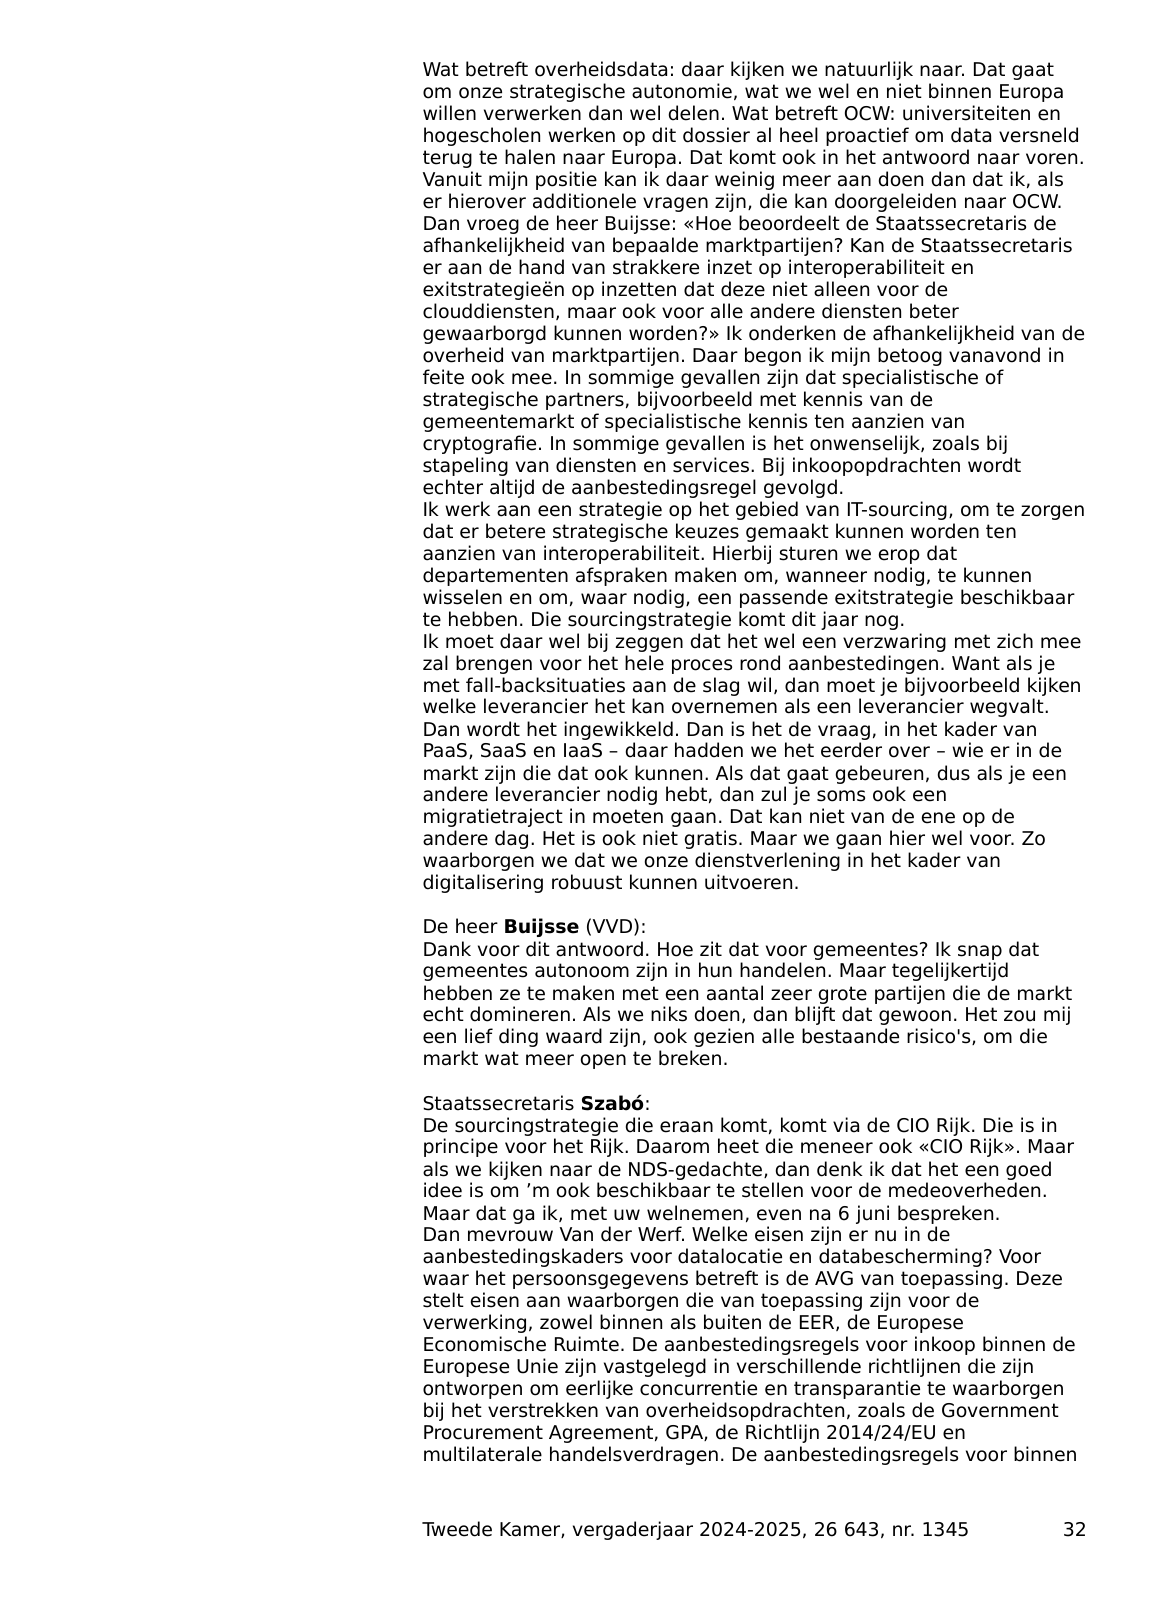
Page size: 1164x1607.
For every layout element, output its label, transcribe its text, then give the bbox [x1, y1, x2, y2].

text De heer Buijsse (VVD): [422, 916, 1087, 938]
text Dank voor dit antwoord. Hoe zit dat voor gemeentes? Ik snap dat gemeentes autonoom zijn in hun handelen. Maar tegelijkertijd hebben ze te maken met een aantal zeer grote partijen die de markt echt domineren. Als we niks doen, dan blijft dat gewoon. Het zou mij een lief ding waard zijn, ook gezien alle bestaande risico's, om die markt wat meer open te breken. [422, 938, 1087, 1070]
text Dan vroeg de heer Buijsse: «Hoe beoordeelt de Staatssecretaris de afhankelijkheid van bepaalde marktpartijen? Kan de Staatssecretaris er aan de hand van strakkere inzet op interoperabiliteit en exitstrategieën op inzetten dat deze niet alleen voor de clouddiensten, maar ook voor alle andere diensten beter gewaarborgd kunnen worden?» Ik onderken de afhankelijkheid van de overheid van marktpartijen. Daar begon ik mijn betoog vanavond in feite ook mee. In sommige gevallen zijn dat specialistische of strategische partners, bijvoorbeeld met kennis van de gemeentemarkt of specialistische kennis ten aanzien van cryptografie. In sommige gevallen is het onwenselijk, zoals bij stapeling van diensten en services. Bij inkoopopdrachten wordt echter altijd de aanbestedingsregel gevolgd. [422, 213, 1087, 499]
text Ik moet daar wel bij zeggen dat het wel een verzwaring met zich mee zal brengen voor het hele proces rond aanbestedingen. Want als je met fall-backsituaties aan de slag wil, dan moet je bijvoorbeeld kijken welke leverancier het kan overnemen als een leverancier wegvalt. Dan wordt het ingewikkeld. Dan is het de vraag, in het kader van PaaS, SaaS en IaaS – daar hadden we het eerder over – wie er in de markt zijn die dat ook kunnen. Als dat gaat gebeuren, dus als je een andere leverancier nodig hebt, dan zul je soms ook een migratietraject in moeten gaan. Dat kan niet van de ene op de andere dag. Het is ook niet gratis. Maar we gaan hier wel voor. Zo waarborgen we dat we onze dienstverlening in het kader van digitalisering robuust kunnen uitvoeren. [422, 631, 1087, 894]
text Ik werk aan een strategie op het gebied van IT-sourcing, om te zorgen dat er betere strategische keuzes gemaakt kunnen worden ten aanzien van interoperabiliteit. Hierbij sturen we erop dat departementen afspraken maken om, wanneer nodig, te kunnen wisselen en om, waar nodig, een passende exitstrategie beschikbaar te hebben. Die sourcingstrategie komt dit jaar nog. [422, 499, 1087, 631]
text De sourcingstrategie die eraan komt, komt via de CIO Rijk. Die is in principe voor het Rijk. Daarom heet die meneer ook «CIO Rijk». Maar als we kijken naar de NDS-gedachte, dan denk ik dat het een goed idee is om ’m ook beschikbaar te stellen voor de medeoverheden. Maar dat ga ik, met uw welnemen, even na 6 juni bespreken. [422, 1114, 1087, 1224]
text Wat betreft overheidsdata: daar kijken we natuurlijk naar. Dat gaat om onze strategische autonomie, wat we wel en niet binnen Europa willen verwerken dan wel delen. Wat betreft OCW: universiteiten en hogescholen werken op dit dossier al heel proactief om data versneld terug te halen naar Europa. Dat komt ook in het antwoord naar voren. Vanuit mijn positie kan ik daar weinig meer aan doen dan dat ik, als er hierover additionele vragen zijn, die kan doorgeleiden naar OCW. [422, 59, 1087, 213]
text Dan mevrouw Van der Werf. Welke eisen zijn er nu in de aanbestedingskaders voor datalocatie en databescherming? Voor waar het persoonsgegevens betreft is de AVG van toepassing. Deze stelt eisen aan waarborgen die van toepassing zijn voor de verwerking, zowel binnen als buiten de EER, de Europese Economische Ruimte. De aanbestedingsregels voor inkoop binnen de Europese Unie zijn vastgelegd in verschillende richtlijnen die zijn ontworpen om eerlijke concurrentie en transparantie te waarborgen bij het verstrekken van overheidsopdrachten, zoals de Government Procurement Agreement, GPA, de Richtlijn 2014/24/EU en multilaterale handelsverdragen. De aanbestedingsregels voor binnen [422, 1224, 1087, 1466]
text Staatssecretaris Szabó: [422, 1092, 1087, 1114]
